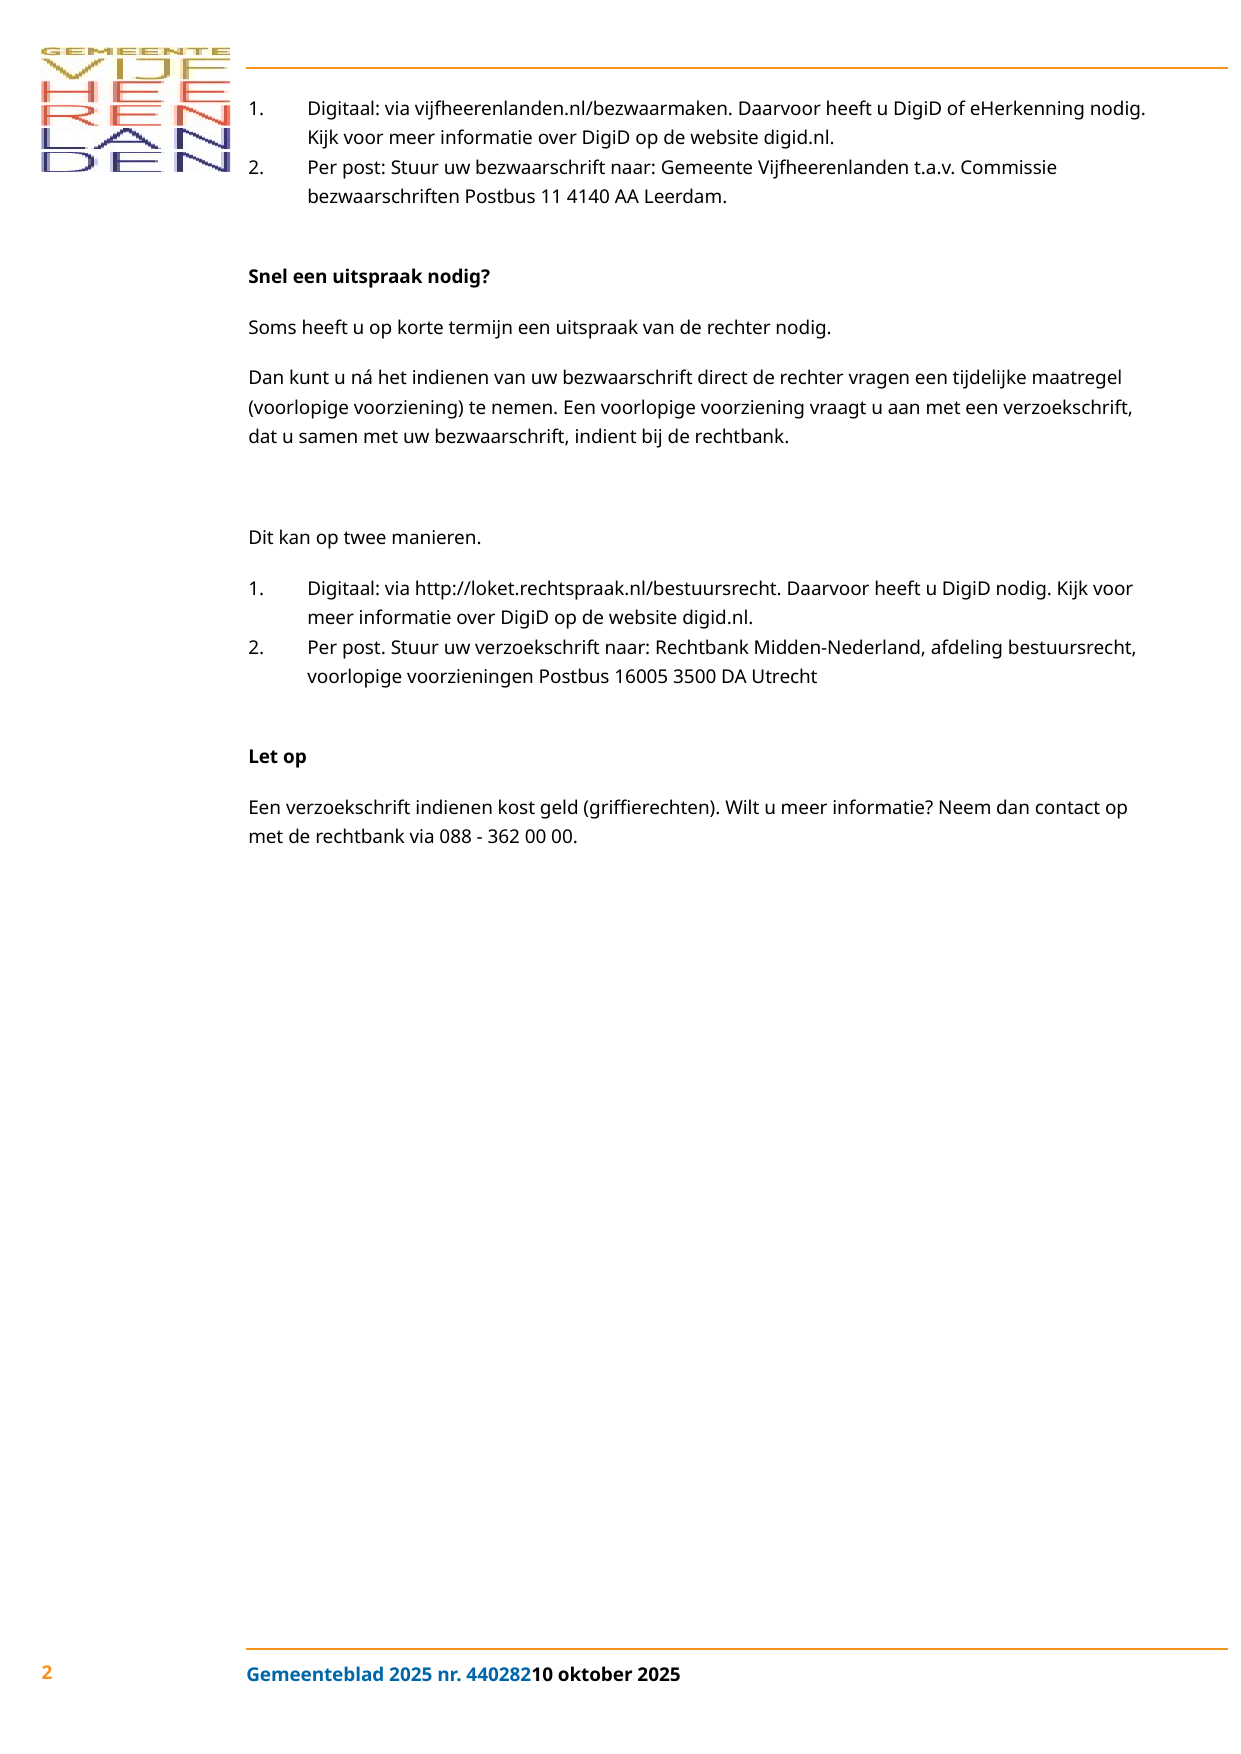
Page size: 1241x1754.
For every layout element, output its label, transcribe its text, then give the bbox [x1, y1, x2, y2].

text Dit kan op twee manieren. [248, 524, 1152, 550]
text Dan kunt u ná het indienen van uw bezwaarschrift direct de rechter vragen een tijdelijke maatregel (voorlopige voorziening) te nemen. Een voorlopige voorziening vraagt u aan met een verzoekschrift, dat u samen met uw bezwaarschrift, indient bij de rechtbank. [248, 364, 1152, 449]
list Digitaal: via vijfheerenlanden.nl/bezwaarmaken. Daarvoor heeft u DigiD of eHerkenning nodig. Kijk voor meer informatie over DigiD op de website digid.nl. [248, 95, 1152, 150]
list Per post: Stuur uw bezwaarschrift naar: Gemeente Vijfheerenlanden t.a.v. Commissie bezwaarschriften Postbus 11 4140 AA Leerdam. [248, 154, 1152, 209]
text Let op [248, 743, 1152, 769]
list Per post. Stuur uw verzoekschrift naar: Rechtbank Midden-Nederland, afdeling bestuursrecht, voorlopige voorzieningen Postbus 16005 3500 DA Utrecht [248, 634, 1152, 689]
picture [41, 47, 231, 172]
list Digitaal: via http://loket.rechtspraak.nl/bestuursrecht. Daarvoor heeft u DigiD nodig. Kijk voor meer informatie over DigiD op de website digid.nl. [248, 575, 1152, 630]
text Snel een uitspraak nodig? [248, 263, 1152, 289]
text Soms heeft u op korte termijn een uitspraak van de rechter nodig. [248, 314, 1152, 340]
text Een verzoekschrift indienen kost geld (griffierechten). Wilt u meer informatie? Neem dan contact op met de rechtbank via 088 - 362 00 00. [248, 794, 1152, 849]
